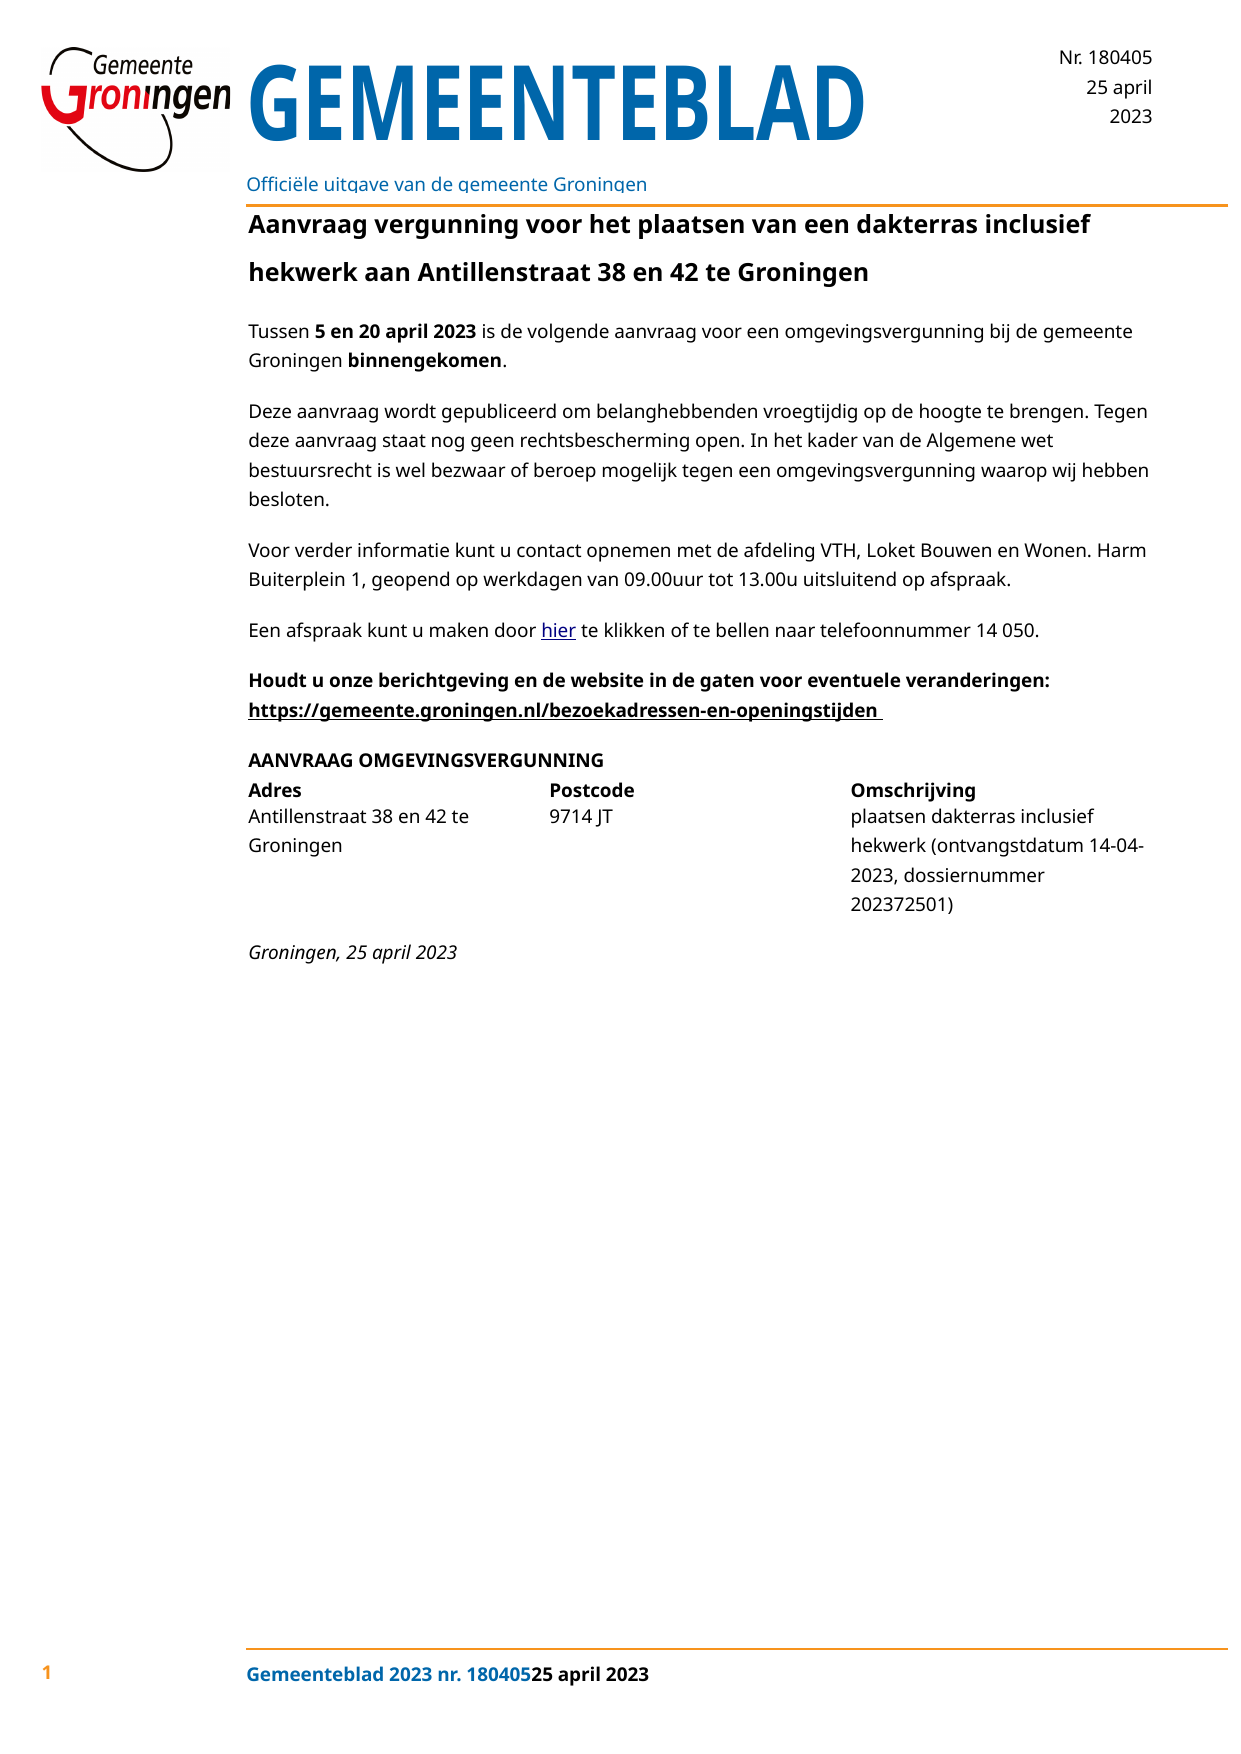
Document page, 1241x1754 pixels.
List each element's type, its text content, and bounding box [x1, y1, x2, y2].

text Tussen 5 en 20 april 2023 is de volgende aanvraag voor een omgevingsvergunning bij de gemeente Groningen binnengekomen. [248, 318, 1152, 373]
table_header Adres [248, 777, 549, 803]
text Houdt u onze berichtgeving en de website in de gaten voor eventuele veranderingen: https://gemeente.groningen.nl/bezoekadressen-en-openingstijden [248, 667, 1152, 723]
text Aanvraag vergunning voor het plaatsen van een dakterras inclusief hekwerk aan Antillenstraat 38 en 42 te Groningen [248, 207, 1152, 288]
text AANVRAAG OMGEVINGSVERGUNNING [248, 747, 1152, 773]
table_cell Antillenstraat 38 en 42 te Groningen [248, 803, 549, 917]
text Een afspraak kunt u maken door hier te klikken of te bellen naar telefoonnummer 14 050. [248, 617, 1152, 643]
table_cell plaatsen dakterras inclusief hekwerk (ontvangstdatum 14-04-2023, dossiernummer 202372501) [850, 803, 1152, 917]
text Voor verder informatie kunt u contact opnemen met de afdeling VTH, Loket Bouwen en Wonen. Harm Buiterplein 1, geopend op werkdagen van 09.00uur tot 13.00u uitsluitend op afspraak. [248, 537, 1152, 592]
picture [41, 47, 231, 172]
text Deze aanvraag wordt gepubliceerd om belanghebbenden vroegtijdig op de hoogte te brengen. Tegen deze aanvraag staat nog geen rechtsbescherming open. In het kader van de Algemene wet bestuursrecht is wel bezwaar of beroep mogelijk tegen een omgevingsvergunning waarop wij hebben besloten. [248, 398, 1152, 512]
table_header Postcode [549, 777, 850, 803]
table_header Omschrijving [850, 777, 1152, 803]
table_cell 9714 JT [549, 803, 850, 917]
text Groningen, 25 april 2023 [248, 939, 1152, 964]
